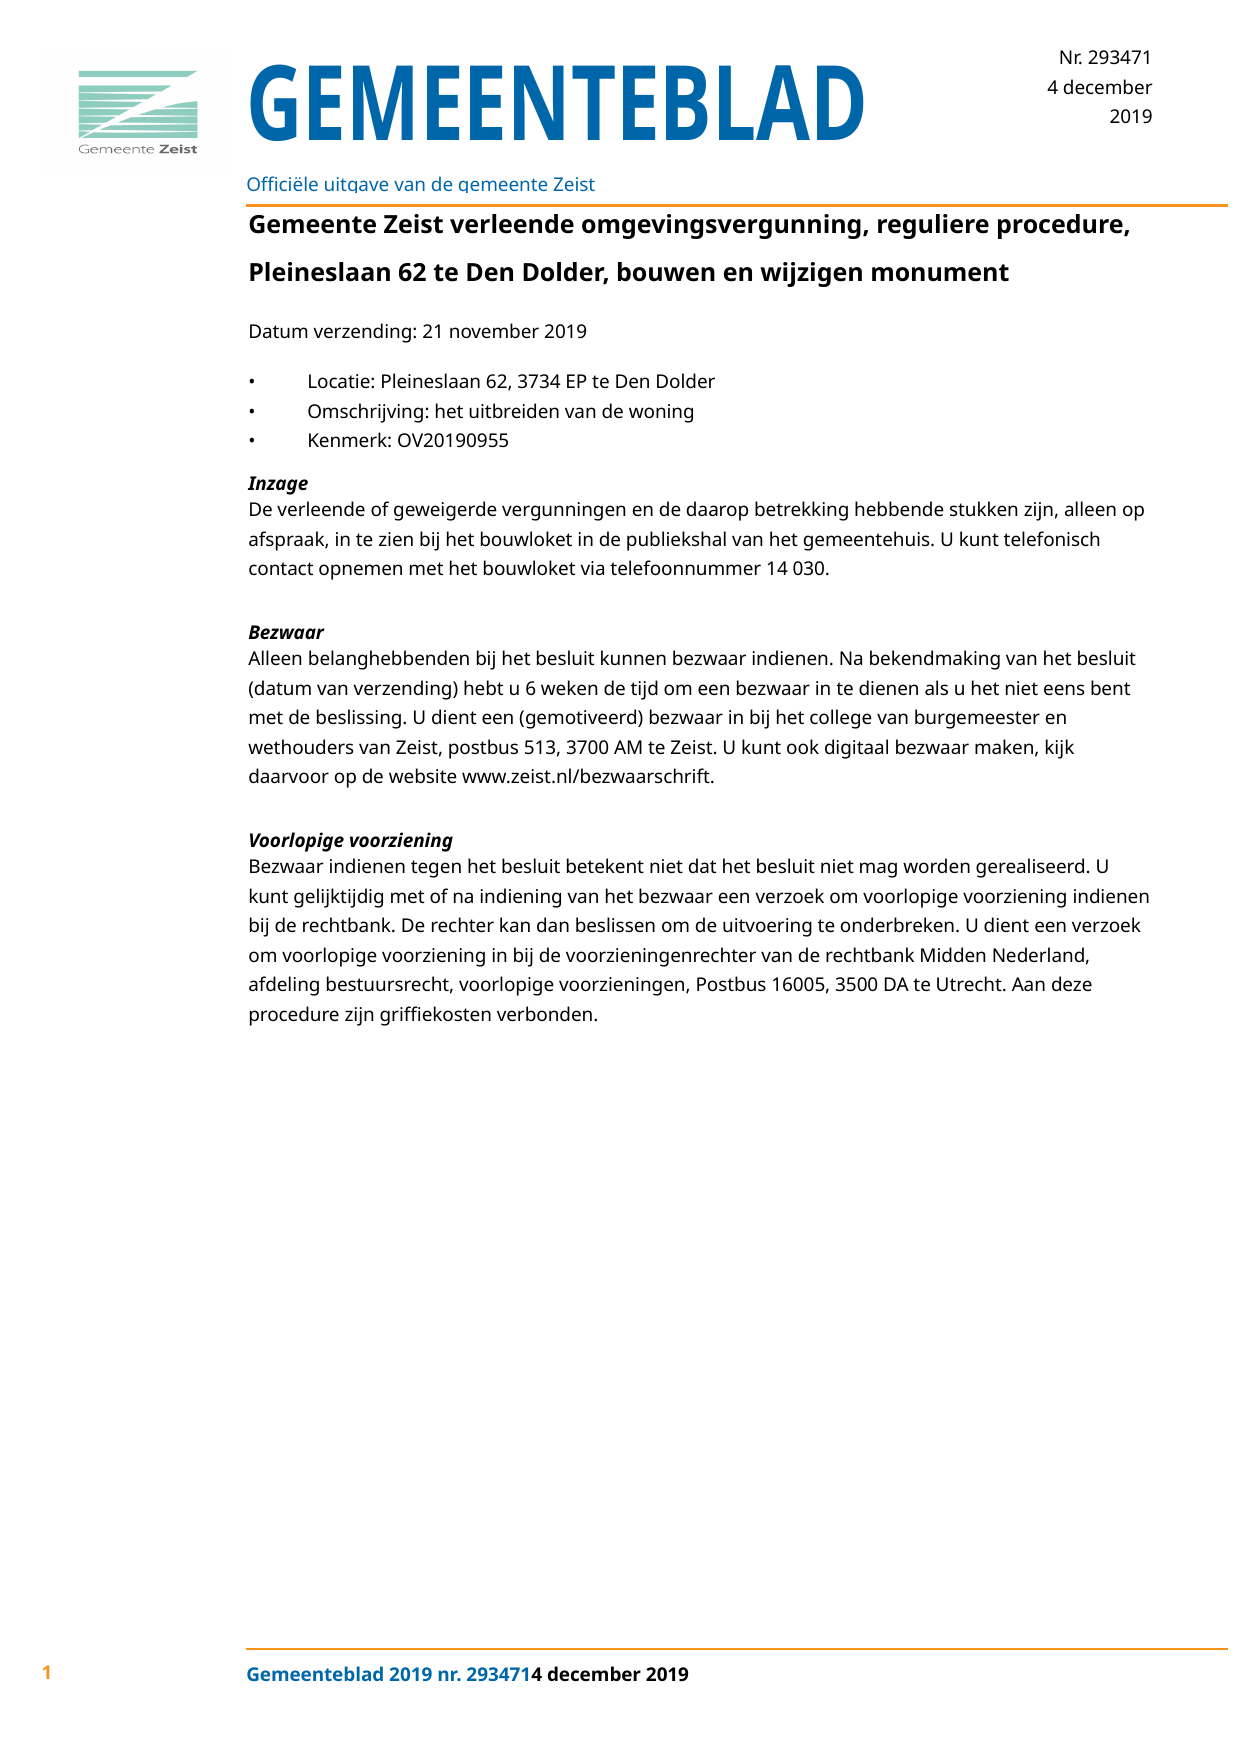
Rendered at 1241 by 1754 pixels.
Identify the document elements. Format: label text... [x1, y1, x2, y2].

text Bezwaar [248, 619, 1152, 645]
text Datum verzending: 21 november 2019 [248, 318, 1152, 344]
text Inzage [248, 471, 1152, 496]
list Kenmerk: OV20190955 [248, 427, 1152, 453]
picture [41, 47, 231, 172]
text Voorlopige voorziening [248, 827, 1152, 853]
list Locatie: Pleineslaan 62, 3734 EP te Den Dolder [248, 368, 1152, 394]
text Bezwaar indienen tegen het besluit betekent niet dat het besluit niet mag worden gerealiseerd. U kunt gelijktijdig met of na indiening van het bezwaar een verzoek om voorlopige voorziening indienen bij de rechtbank. De rechter kan dan beslissen om de uitvoering te onderbreken. U dient een verzoek om voorlopige voorziening in bij de voorzieningenrechter van de rechtbank Midden Nederland, afdeling bestuursrecht, voorlopige voorzieningen, Postbus 16005, 3500 DA te Utrecht. Aan deze procedure zijn griffiekosten verbonden. [248, 853, 1152, 1027]
text Alleen belanghebbenden bij het besluit kunnen bezwaar indienen. Na bekendmaking van het besluit (datum van verzending) hebt u 6 weken de tijd om een bezwaar in te dienen als u het niet eens bent met de beslissing. U dient een (gemotiveerd) bezwaar in bij het college van burgemeester en wethouders van Zeist, postbus 513, 3700 AM te Zeist. U kunt ook digitaal bezwaar maken, kijk daarvoor op de website www.zeist.nl/bezwaarschrift. [248, 645, 1152, 789]
text Gemeente Zeist verleende omgevingsvergunning, reguliere procedure, Pleineslaan 62 te Den Dolder, bouwen en wijzigen monument [248, 207, 1152, 288]
text De verleende of geweigerde vergunningen en de daarop betrekking hebbende stukken zijn, alleen op afspraak, in te zien bij het bouwloket in de publiekshal van het gemeentehuis. U kunt telefonisch contact opnemen met het bouwloket via telefoonnummer 14 030. [248, 496, 1152, 581]
list Omschrijving: het uitbreiden van de woning [248, 398, 1152, 424]
